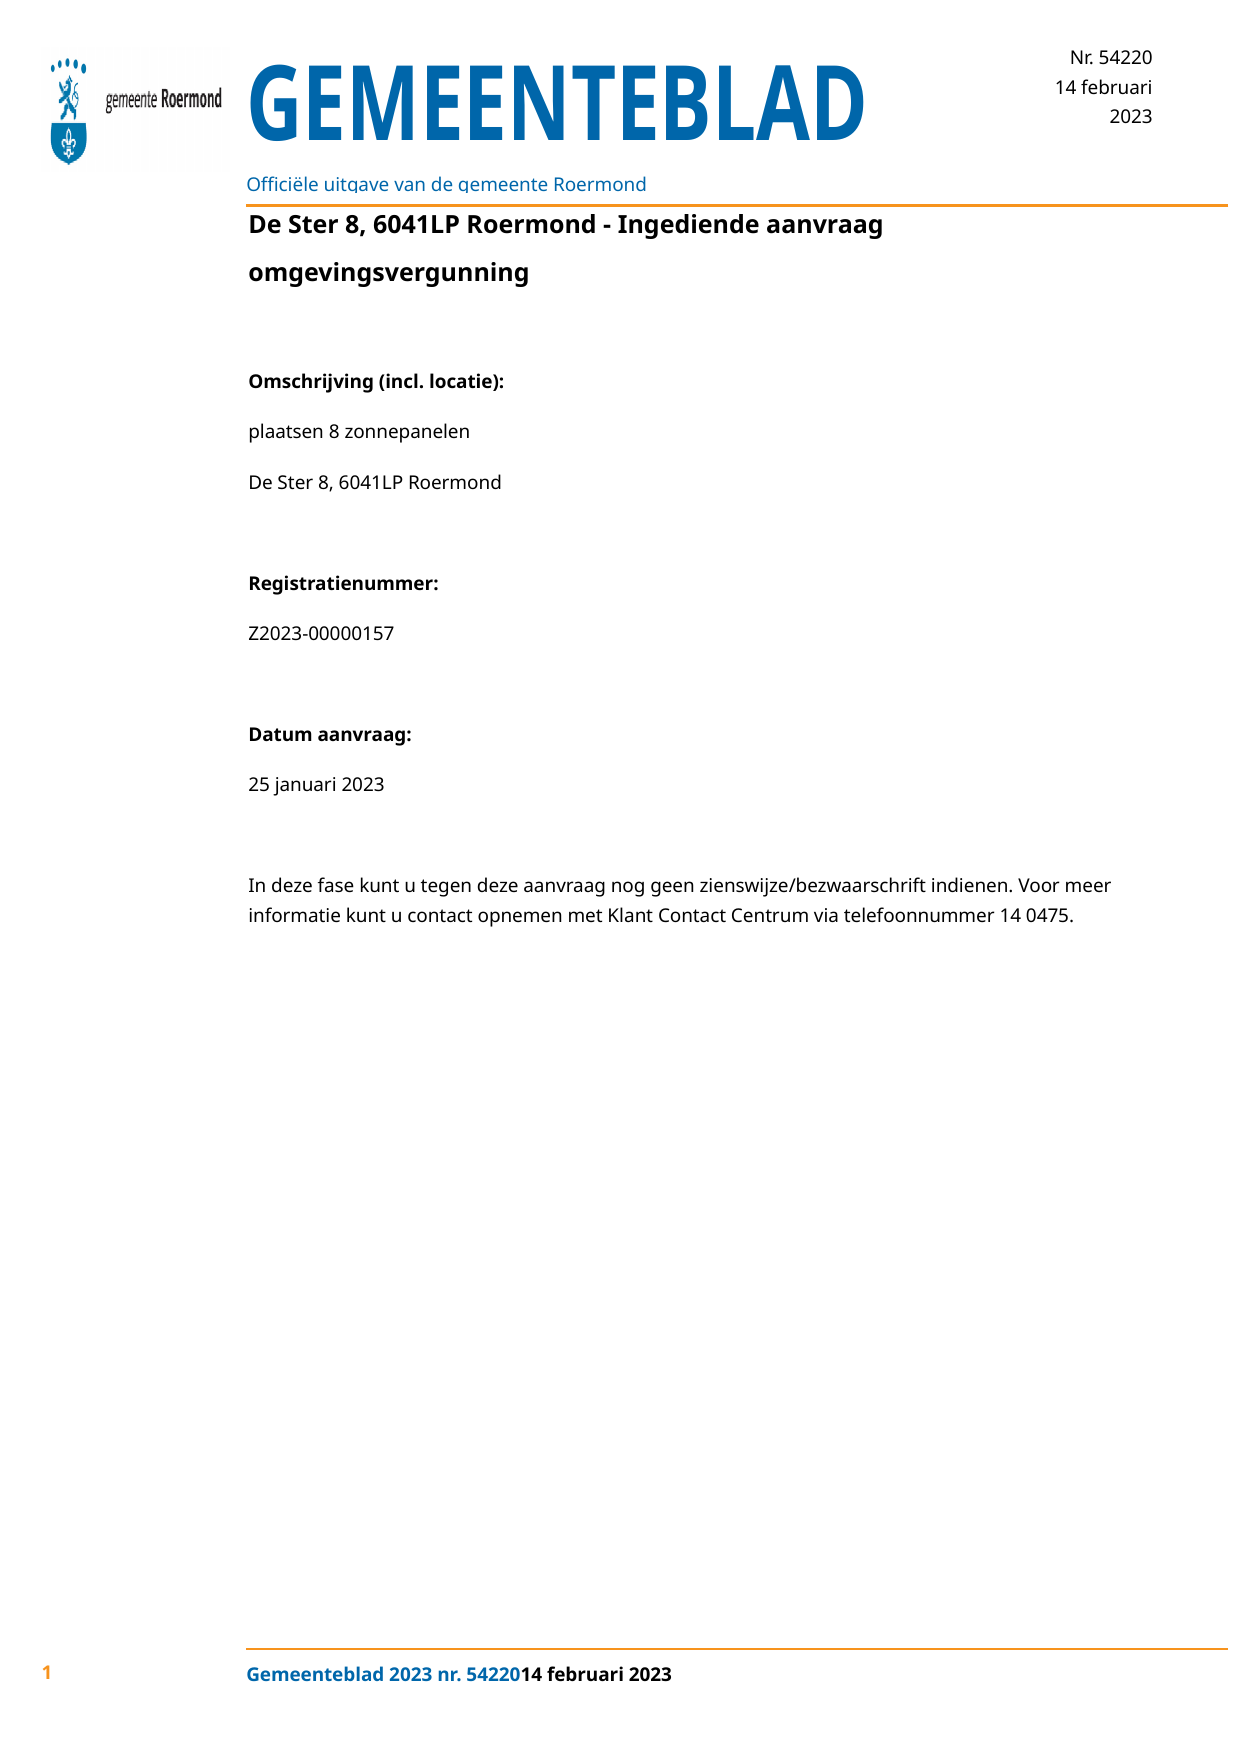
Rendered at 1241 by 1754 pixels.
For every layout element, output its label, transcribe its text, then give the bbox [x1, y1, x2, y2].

text 25 januari 2023 [248, 772, 1152, 797]
picture [41, 47, 231, 172]
text plaatsen 8 zonnepanelen [248, 419, 1152, 444]
text Omschrijving (incl. locatie): [248, 368, 1152, 394]
text Datum aanvraag: [248, 721, 1152, 747]
text De Ster 8, 6041LP Roermond - Ingediende aanvraag omgevingsvergunning [248, 207, 1152, 288]
text De Ster 8, 6041LP Roermond [248, 469, 1152, 495]
text In deze fase kunt u tegen deze aanvraag nog geen zienswijze/bezwaarschrift indienen. Voor meer informatie kunt u contact opnemen met Klant Contact Centrum via telefoonnummer 14 0475. [248, 872, 1152, 928]
text Registratienummer: [248, 570, 1152, 596]
text Z2023-00000157 [248, 620, 1152, 646]
